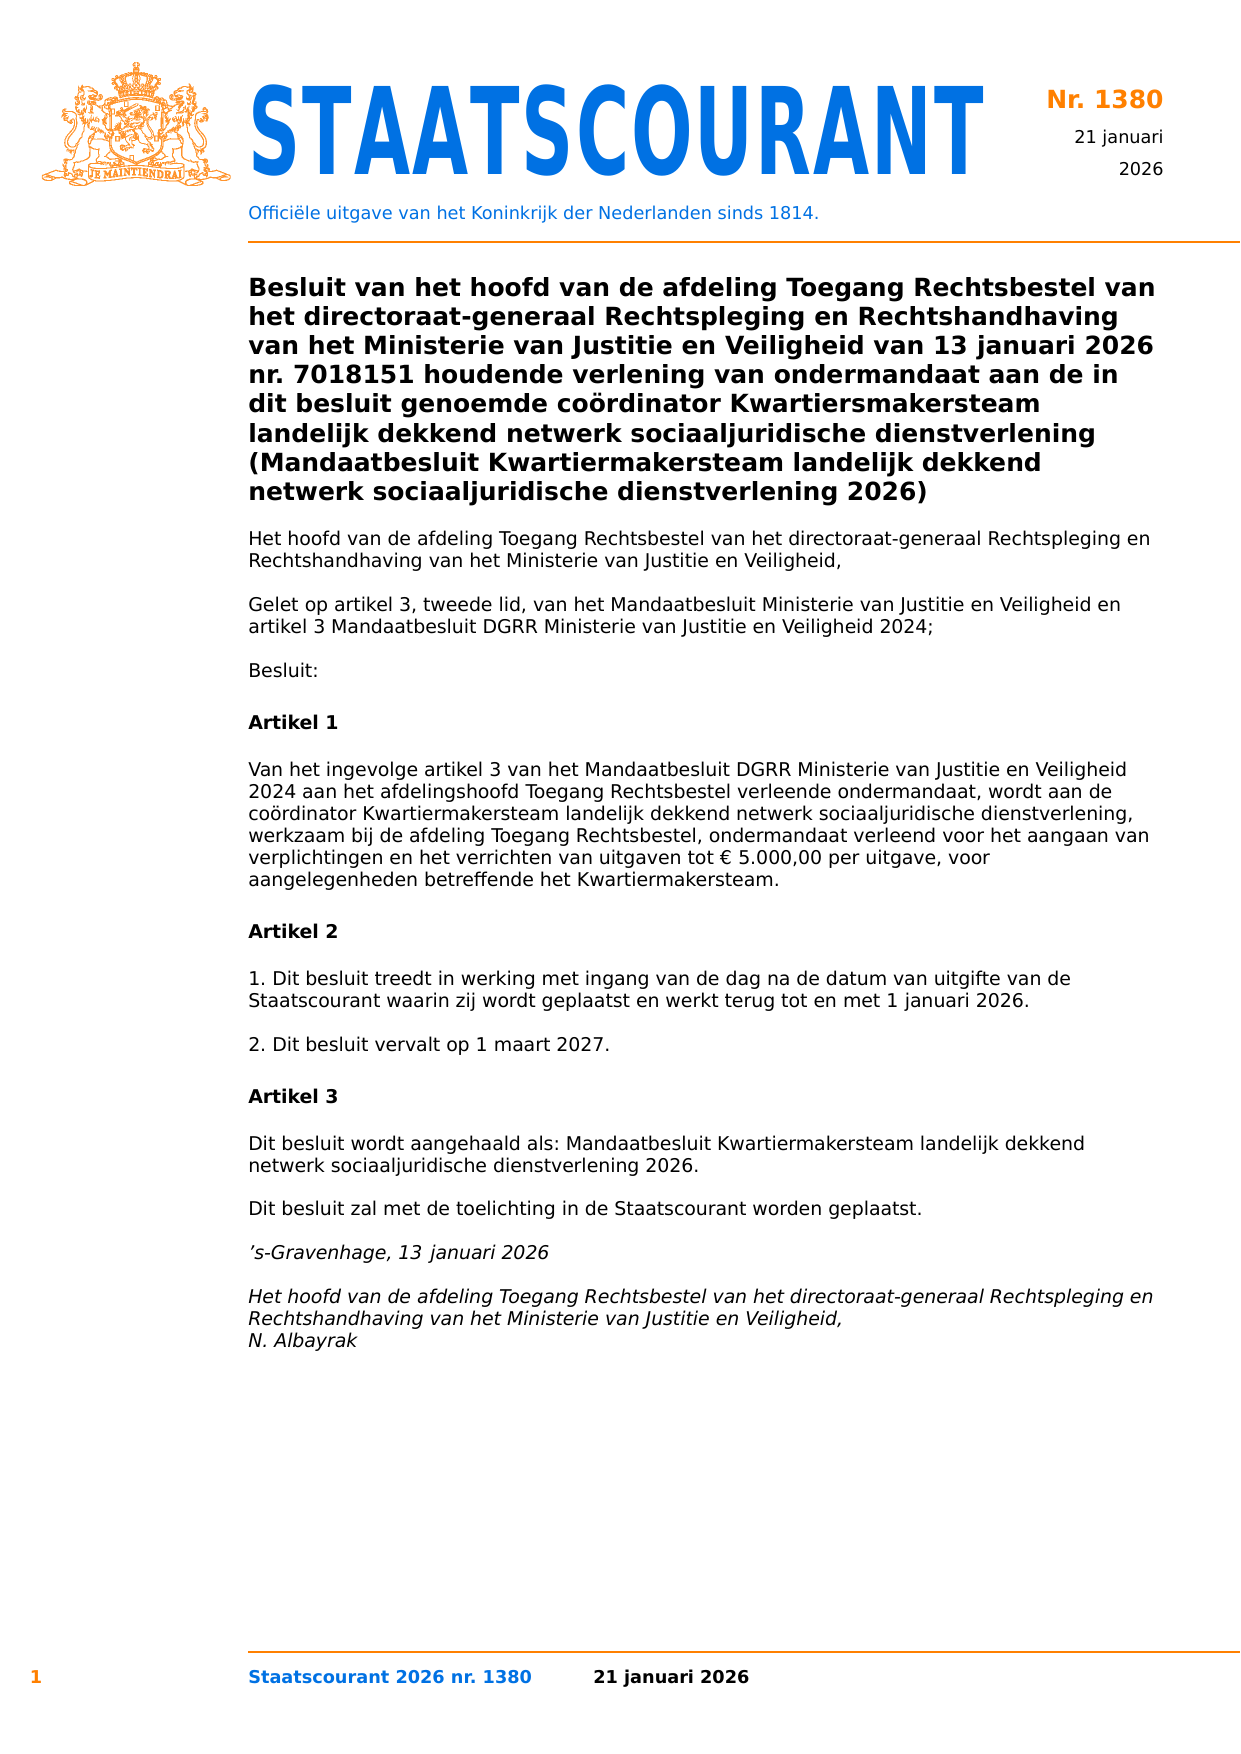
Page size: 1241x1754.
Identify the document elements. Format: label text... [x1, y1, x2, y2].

table_header [25, 62, 248, 241]
subtitle Artikel 1 [248, 712, 1163, 734]
picture [41, 62, 231, 186]
subtitle Artikel 2 [248, 921, 1163, 943]
table_cell Officiële uitgave van het Koninkrijk der Nederlanden sinds 1814. [248, 203, 1240, 241]
table_cell 2026 [998, 153, 1240, 203]
table_header Nr. 1380 [998, 62, 1240, 121]
text 2. Dit besluit vervalt op 1 maart 2027. [248, 1033, 1163, 1056]
table_header STAATSCOURANT [248, 62, 998, 203]
table_cell 21 januari [998, 121, 1240, 153]
text Het hoofd van de afdeling Toegang Rechtsbestel van het directoraat-generaal Rechtspleging en Rechtshandhaving van het Ministerie van Justitie en Veiligheid, [248, 528, 1163, 572]
text Het hoofd van de afdeling Toegang Rechtsbestel van het directoraat-generaal Rechtspleging en Rechtshandhaving van het Ministerie van Justitie en Veiligheid, N. Albayrak [248, 1286, 1163, 1352]
subtitle Besluit van het hoofd van de afdeling Toegang Rechtsbestel van het directoraat-generaal Rechtspleging en Rechtshandhaving van het Ministerie van Justitie en Veiligheid van 13 januari 2026 nr. 7018151 houdende verlening van ondermandaat aan de in dit besluit genoemde coördinator Kwartiersmakersteam landelijk dekkend netwerk sociaaljuridische dienstverlening (Mandaatbesluit Kwartiermakersteam landelijk dekkend netwerk sociaaljuridische dienstverlening 2026) [248, 273, 1163, 506]
text Dit besluit wordt aangehaald als: Mandaatbesluit Kwartiermakersteam landelijk dekkend netwerk sociaaljuridische dienstverlening 2026. [248, 1132, 1163, 1176]
text Dit besluit zal met de toelichting in de Staatscourant worden geplaatst. [248, 1198, 1163, 1220]
text Gelet op artikel 3, tweede lid, van het Mandaatbesluit Ministerie van Justitie en Veiligheid en artikel 3 Mandaatbesluit DGRR Ministerie van Justitie en Veiligheid 2024; [248, 594, 1163, 638]
subtitle Artikel 3 [248, 1086, 1163, 1107]
text Besluit: [248, 660, 1163, 682]
text Van het ingevolge artikel 3 van het Mandaatbesluit DGRR Ministerie van Justitie en Veiligheid 2024 aan het afdelingshoofd Toegang Rechtsbestel verleende ondermandaat, wordt aan de coördinator Kwartiermakersteam landelijk dekkend netwerk sociaaljuridische dienstverlening, werkzaam bij de afdeling Toegang Rechtsbestel, ondermandaat verleend voor het aangaan van verplichtingen en het verrichten van uitgaven tot € 5.000,00 per uitgave, voor aangelegenheden betreffende het Kwartiermakersteam. [248, 759, 1163, 891]
text 1. Dit besluit treedt in werking met ingang van de dag na de datum van uitgifte van de Staatscourant waarin zij wordt geplaatst en werkt terug tot en met 1 januari 2026. [248, 968, 1163, 1012]
text ’s-Gravenhage, 13 januari 2026 [248, 1242, 1163, 1264]
